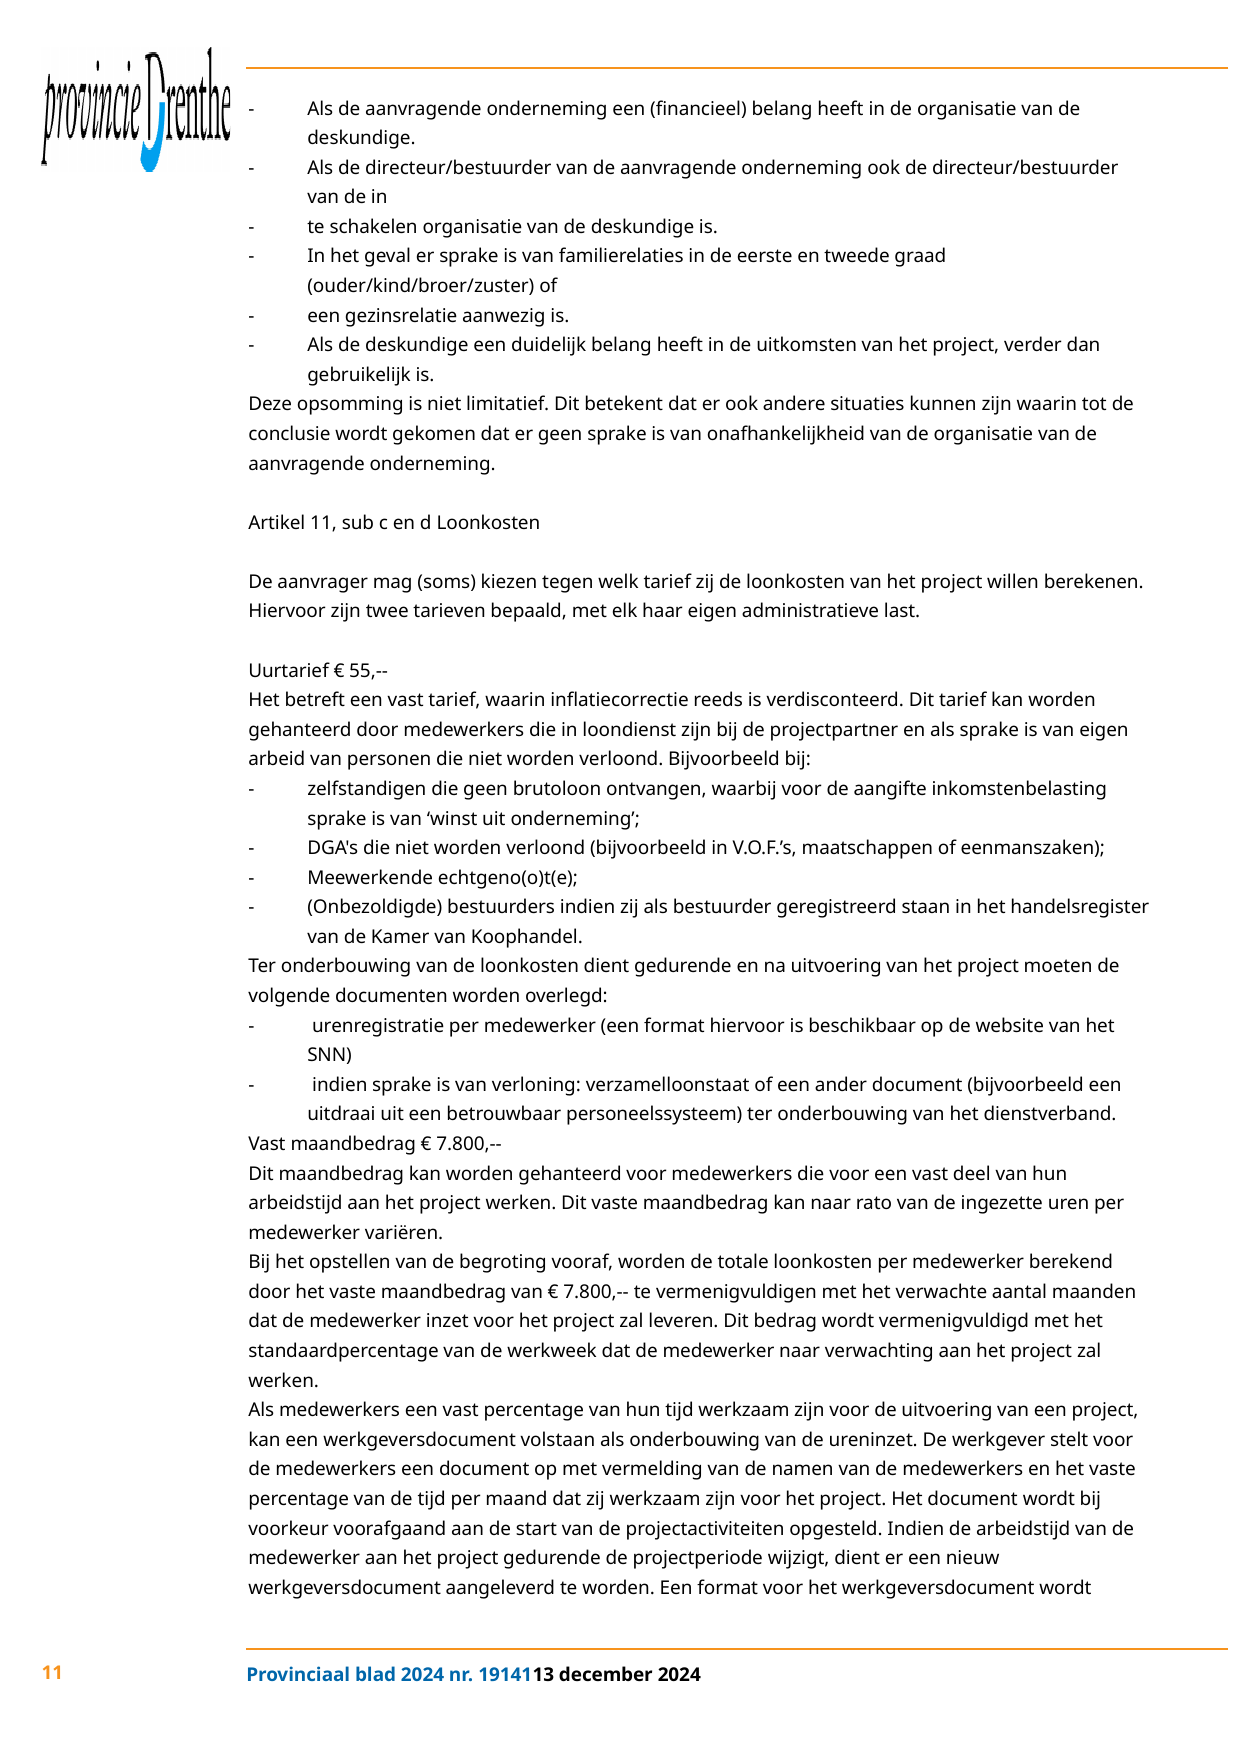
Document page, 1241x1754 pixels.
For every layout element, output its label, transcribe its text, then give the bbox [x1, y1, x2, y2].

list te schakelen organisatie van de deskundige is. [248, 213, 1152, 239]
text Vast maandbedrag € 7.800,-- [248, 1130, 1152, 1156]
text Bij het opstellen van de begroting vooraf, worden de totale loonkosten per medewerker berekend door het vaste maandbedrag van € 7.800,-- te vermenigvuldigen met het verwachte aantal maanden dat de medewerker inzet voor het project zal leveren. Dit bedrag wordt vermenigvuldigd met het standaardpercentage van de werkweek dat de medewerker naar verwachting aan het project zal werken. [248, 1248, 1152, 1393]
list Als de aanvragende onderneming een (financieel) belang heeft in de organisatie van de deskundige. [248, 95, 1152, 150]
list (Onbezoldigde) bestuurders indien zij als bestuurder geregistreerd staan in het handelsregister van de Kamer van Koophandel. [248, 893, 1152, 949]
list een gezinsrelatie aanwezig is. [248, 302, 1152, 328]
list ­ urenregistratie per medewerker (een format hiervoor is beschikbaar op de website van het SNN) [248, 1012, 1152, 1067]
list Als de directeur/bestuurder van de aanvragende onderneming ook de directeur/bestuurder van de in [248, 154, 1152, 209]
text Dit maandbedrag kan worden gehanteerd voor medewerkers die voor een vast deel van hun arbeidstijd aan het project werken. Dit vaste maandbedrag kan naar rato van de ingezette uren per medewerker variëren. [248, 1160, 1152, 1245]
list zelfstandigen die geen brutoloon ontvangen, waarbij voor de aangifte inkomstenbelasting sprake is van ‘winst uit onderneming’; [248, 775, 1152, 831]
text Deze opsomming is niet limitatief. Dit betekent dat er ook andere situaties kunnen zijn waarin tot de conclusie wordt gekomen dat er geen sprake is van onafhankelijkheid van de organisatie van de aanvragende onderneming. [248, 391, 1152, 476]
text Als medewerkers een vast percentage van hun tijd werkzaam zijn voor de uitvoering van een project, kan een werkgeversdocument volstaan als onderbouwing van de ureninzet. De werkgever stelt voor de medewerkers een document op met vermelding van de namen van de medewerkers en het vaste percentage van de tijd per maand dat zij werkzaam zijn voor het project. Het document wordt bij voorkeur voorafgaand aan de start van de projectactiviteiten opgesteld. Indien de arbeidstijd van de medewerker aan het project gedurende de projectperiode wijzigt, dient er een nieuw werkgeversdocument aangeleverd te worden. Een format voor het werkgeversdocument wordt [248, 1396, 1152, 1600]
list Meewerkende echtgeno(o)t(e); [248, 864, 1152, 890]
text Artikel 11, sub c en d Loonkosten [248, 509, 1152, 535]
text Ter onderbouwing van de loonkosten dient gedurende en na uitvoering van het project moeten de volgende documenten worden overlegd: [248, 953, 1152, 1008]
list DGA's die niet worden verloond (bijvoorbeeld in V.O.F.’s, maatschappen of eenmanszaken); [248, 834, 1152, 860]
list ­ indien sprake is van verloning: verzamelloonstaat of een ander document (bijvoorbeeld een uitdraai uit een betrouwbaar personeelssysteem) ter onderbouwing van het dienstverband. [248, 1071, 1152, 1126]
list In het geval er sprake is van familierelaties in de eerste en tweede graad (ouder/kind/broer/zuster) of [248, 243, 1152, 298]
list Als de deskundige een duidelijk belang heeft in de uitkomsten van het project, verder dan gebruikelijk is. [248, 331, 1152, 387]
picture [41, 47, 231, 172]
text Uurtarief € 55,-- [248, 657, 1152, 683]
text Het betreft een vast tarief, waarin inflatiecorrectie reeds is verdisconteerd. Dit tarief kan worden gehanteerd door medewerkers die in loondienst zijn bij de projectpartner en als sprake is van eigen arbeid van personen die niet worden verloond. Bijvoorbeeld bij: [248, 686, 1152, 771]
text De aanvrager mag (soms) kiezen tegen welk tarief zij de loonkosten van het project willen berekenen. Hiervoor zijn twee tarieven bepaald, met elk haar eigen administratieve last. [248, 568, 1152, 623]
